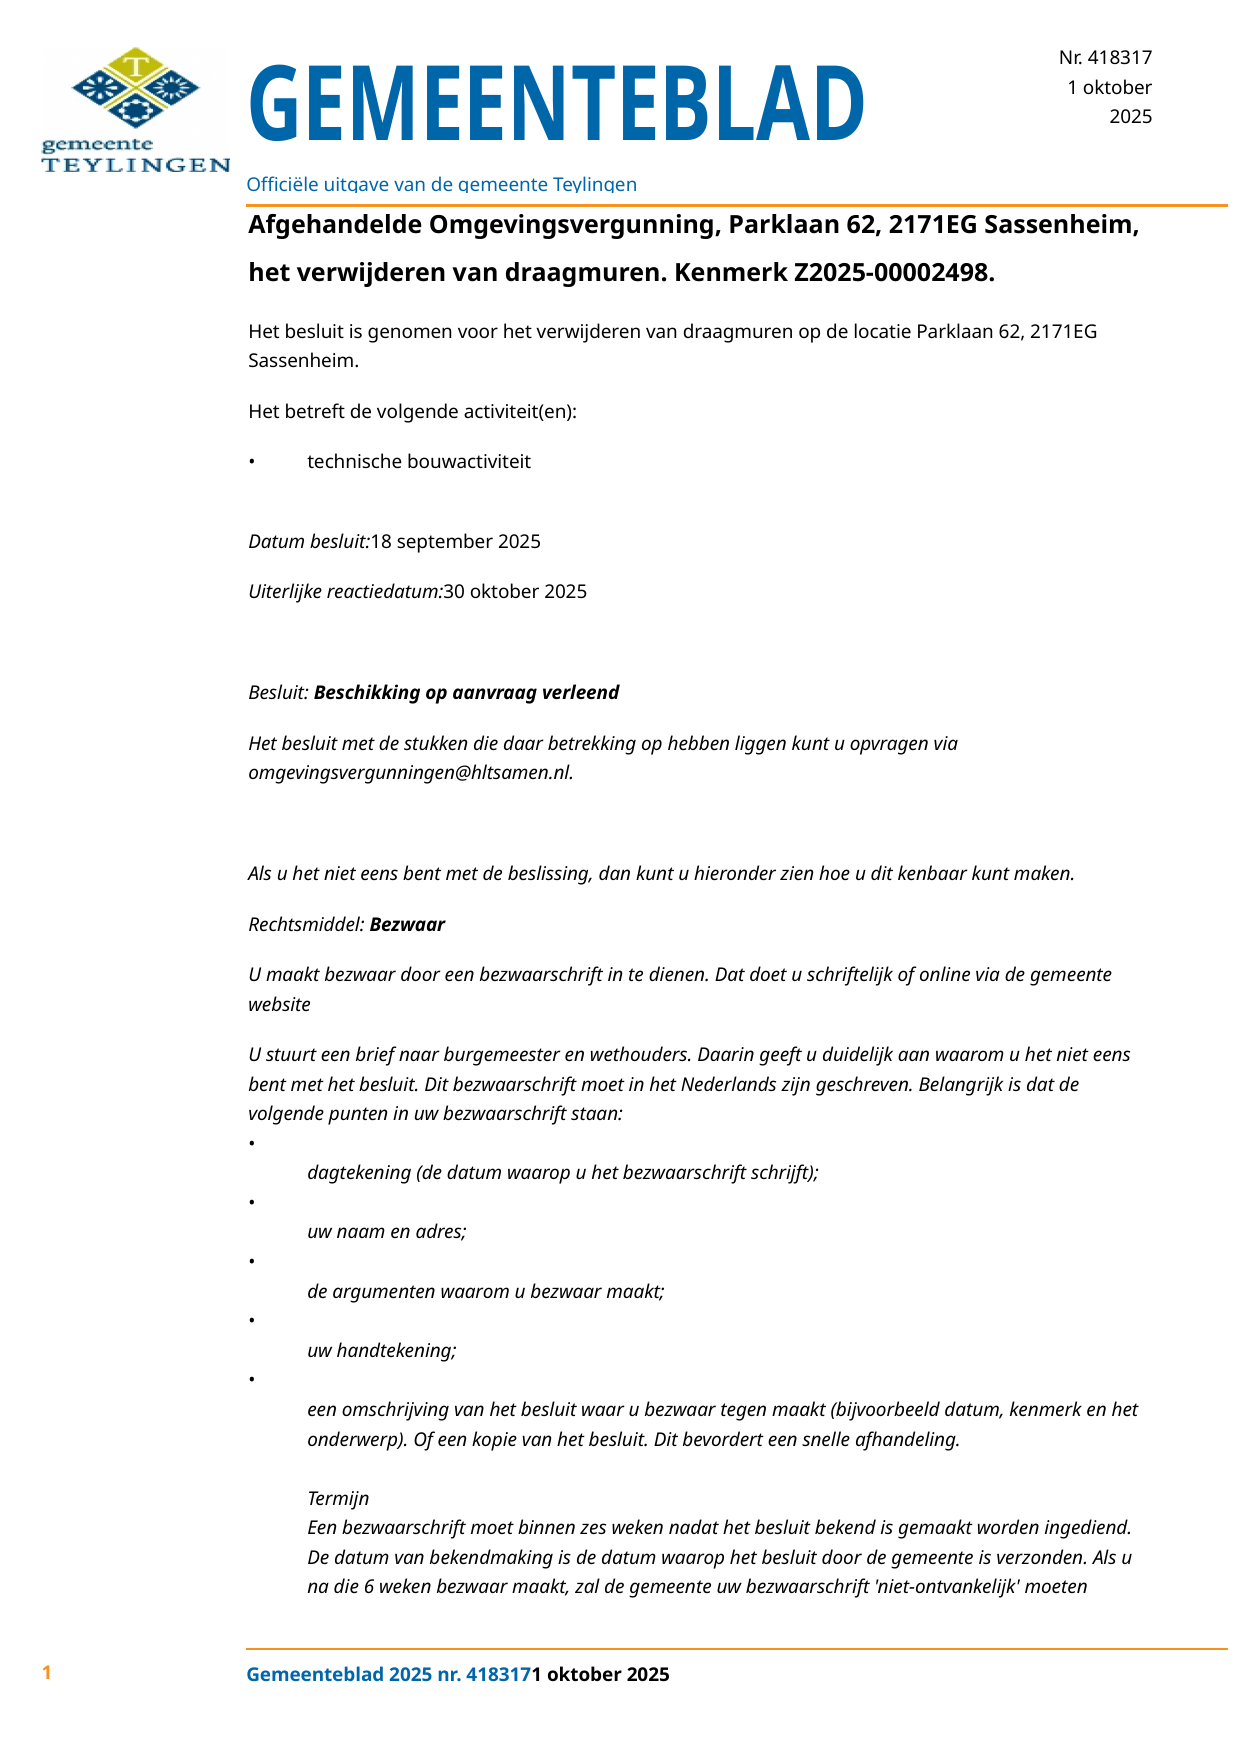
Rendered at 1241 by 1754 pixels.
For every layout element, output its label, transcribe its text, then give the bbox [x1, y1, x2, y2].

text Het besluit is genomen voor het verwijderen van draagmuren op de locatie Parklaan 62, 2171EG Sassenheim. [248, 318, 1152, 373]
text Uiterlijke reactiedatum:30 oktober 2025 [248, 579, 1152, 604]
text Afgehandelde Omgevingsvergunning, Parklaan 62, 2171EG Sassenheim, het verwijderen van draagmuren. Kenmerk Z2025-00002498. [248, 207, 1152, 288]
list Termijn [248, 1485, 1152, 1511]
list de argumenten waarom u bezwaar maakt; [248, 1278, 1152, 1304]
text Rechtsmiddel: Bezwaar [248, 911, 1152, 937]
text Als u het niet eens bent met de beslissing, dan kunt u hieronder zien hoe u dit kenbaar kunt maken. [248, 860, 1152, 886]
list een omschrijving van het besluit waar u bezwaar tegen maakt (bijvoorbeeld datum, kenmerk en het onderwerp). Of een kopie van het besluit. Dit bevordert een snelle afhandeling. [248, 1396, 1152, 1452]
list dagtekening (de datum waarop u het bezwaarschrift schrijft); [248, 1159, 1152, 1185]
list technische bouwactiviteit [248, 448, 1152, 474]
text Het betreft de volgende activiteit(en): [248, 398, 1152, 424]
text U stuurt een brief naar burgemeester en wethouders. Daarin geeft u duidelijk aan waarom u het niet eens bent met het besluit. Dit bezwaarschrift moet in het Nederlands zijn geschreven. Belangrijk is dat de volgende punten in uw bezwaarschrift staan: [248, 1041, 1152, 1126]
text Het besluit met de stukken die daar betrekking op hebben liggen kunt u opvragen via omgevingsvergunningen@hltsamen.nl. [248, 730, 1152, 785]
picture [41, 47, 231, 172]
list uw handtekening; [248, 1337, 1152, 1363]
list uw naam en adres; [248, 1219, 1152, 1244]
text Besluit: Beschikking op aanvraag verleend [248, 679, 1152, 705]
text Datum besluit:18 september 2025 [248, 528, 1152, 554]
text U maakt bezwaar door een bezwaarschrift in te dienen. Dat doet u schriftelijk of online via de gemeente website [248, 961, 1152, 1017]
list Een bezwaarschrift moet binnen zes weken nadat het besluit bekend is gemaakt worden ingediend. De datum van bekendmaking is de datum waarop het besluit door de gemeente is verzonden. Als u na die 6 weken bezwaar maakt, zal de gemeente uw bezwaarschrift 'niet-ontvankelijk' moeten [248, 1514, 1152, 1599]
